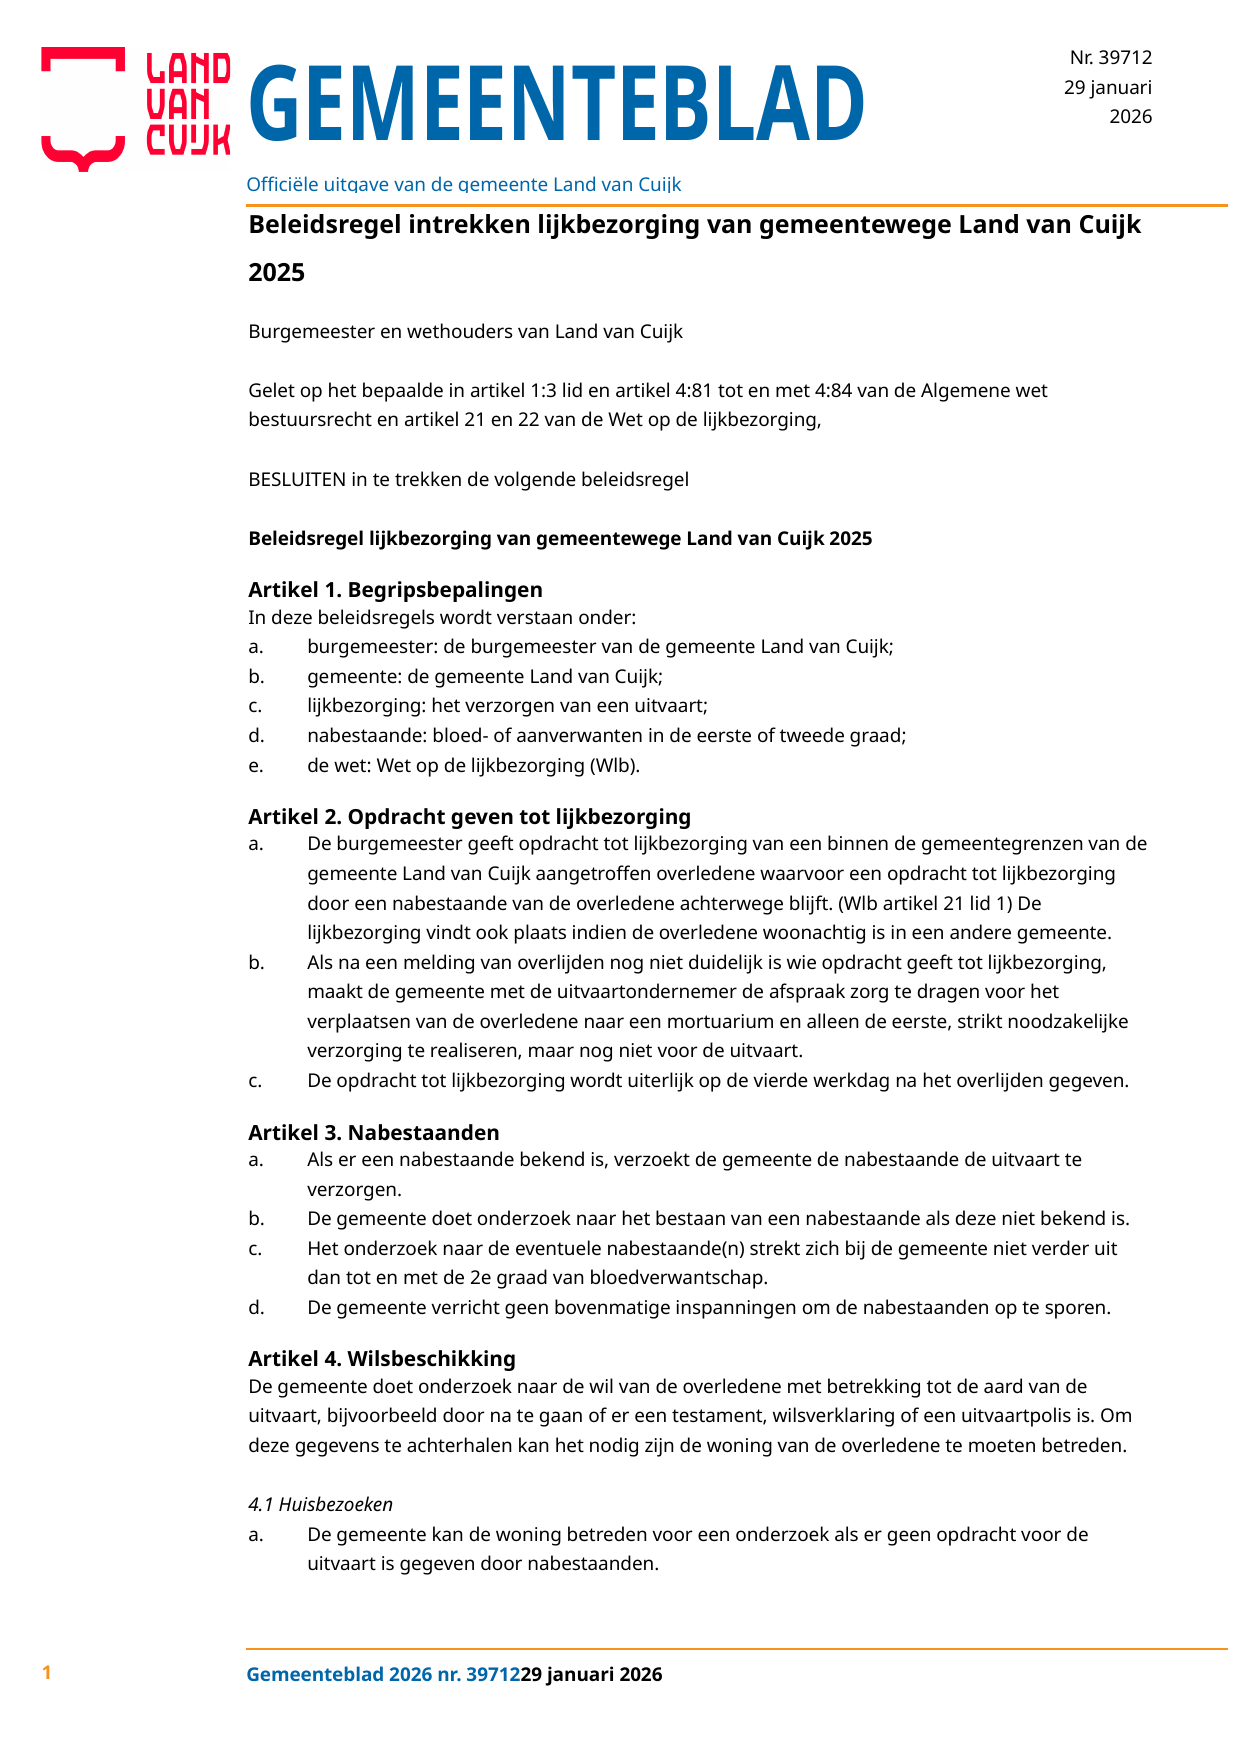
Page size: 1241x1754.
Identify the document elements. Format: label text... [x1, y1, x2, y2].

text Artikel 3. Nabestaanden [248, 1118, 1152, 1146]
text 4.1 Huisbezoeken [248, 1491, 1152, 1517]
text De gemeente doet onderzoek naar de wil van de overledene met betrekking tot de aard van de uitvaart, bijvoorbeeld door na te gaan of er een testament, wilsverklaring of een uitvaartpolis is. Om deze gegevens te achterhalen kan het nodig zijn de woning van de overledene te moeten betreden. [248, 1373, 1152, 1458]
list De burgemeester geeft opdracht tot lijkbezorging van een binnen de gemeentegrenzen van de gemeente Land van Cuijk aangetroffen overledene waarvoor een opdracht tot lijkbezorging door een nabestaande van de overledene achterwege blijft. (Wlb artikel 21 lid 1) De lijkbezorging vindt ook plaats indien de overledene woonachtig is in een andere gemeente. [248, 831, 1152, 945]
text BESLUITEN in te trekken de volgende beleidsregel [248, 466, 1152, 492]
list nabestaande: bloed- of aanverwanten in de eerste of tweede graad; [248, 722, 1152, 748]
list burgemeester: de burgemeester van de gemeente Land van Cuijk; [248, 633, 1152, 659]
text Artikel 4. Wilsbeschikking [248, 1344, 1152, 1373]
list gemeente: de gemeente Land van Cuijk; [248, 663, 1152, 689]
list De gemeente doet onderzoek naar het bestaan van een nabestaande als deze niet bekend is. [248, 1205, 1152, 1231]
picture [41, 47, 231, 172]
text Gelet op het bepaalde in artikel 1:3 lid en artikel 4:81 tot en met 4:84 van de Algemene wet bestuursrecht en artikel 21 en 22 van de Wet op de lijkbezorging, [248, 377, 1152, 432]
list Het onderzoek naar de eventuele nabestaande(n) strekt zich bij de gemeente niet verder uit dan tot en met de 2e graad van bloedverwantschap. [248, 1235, 1152, 1290]
list Als er een nabestaande bekend is, verzoekt de gemeente de nabestaande de uitvaart te verzorgen. [248, 1146, 1152, 1201]
text Burgemeester en wethouders van Land van Cuijk [248, 318, 1152, 344]
text Beleidsregel lijkbezorging van gemeentewege Land van Cuijk 2025 [248, 525, 1152, 551]
list De gemeente kan de woning betreden voor een onderzoek als er geen opdracht voor de uitvaart is gegeven door nabestaanden. [248, 1521, 1152, 1576]
list Als na een melding van overlijden nog niet duidelijk is wie opdracht geeft tot lijkbezorging, maakt de gemeente met de uitvaartondernemer de afspraak zorg te dragen voor het verplaatsen van de overledene naar een mortuarium en alleen de eerste, strikt noodzakelijke verzorging te realiseren, maar nog niet voor de uitvaart. [248, 949, 1152, 1063]
text Beleidsregel intrekken lijkbezorging van gemeentewege Land van Cuijk 2025 [248, 207, 1152, 288]
list De gemeente verricht geen bovenmatige inspanningen om de nabestaanden op te sporen. [248, 1294, 1152, 1320]
text In deze beleidsregels wordt verstaan onder: [248, 604, 1152, 629]
text Artikel 2. Opdracht geven tot lijkbezorging [248, 802, 1152, 831]
list De opdracht tot lijkbezorging wordt uiterlijk op de vierde werkdag na het overlijden gegeven. [248, 1067, 1152, 1093]
text Artikel 1. Begripsbepalingen [248, 575, 1152, 604]
list de wet: Wet op de lijkbezorging (Wlb). [248, 752, 1152, 777]
list lijkbezorging: het verzorgen van een uitvaart; [248, 693, 1152, 718]
